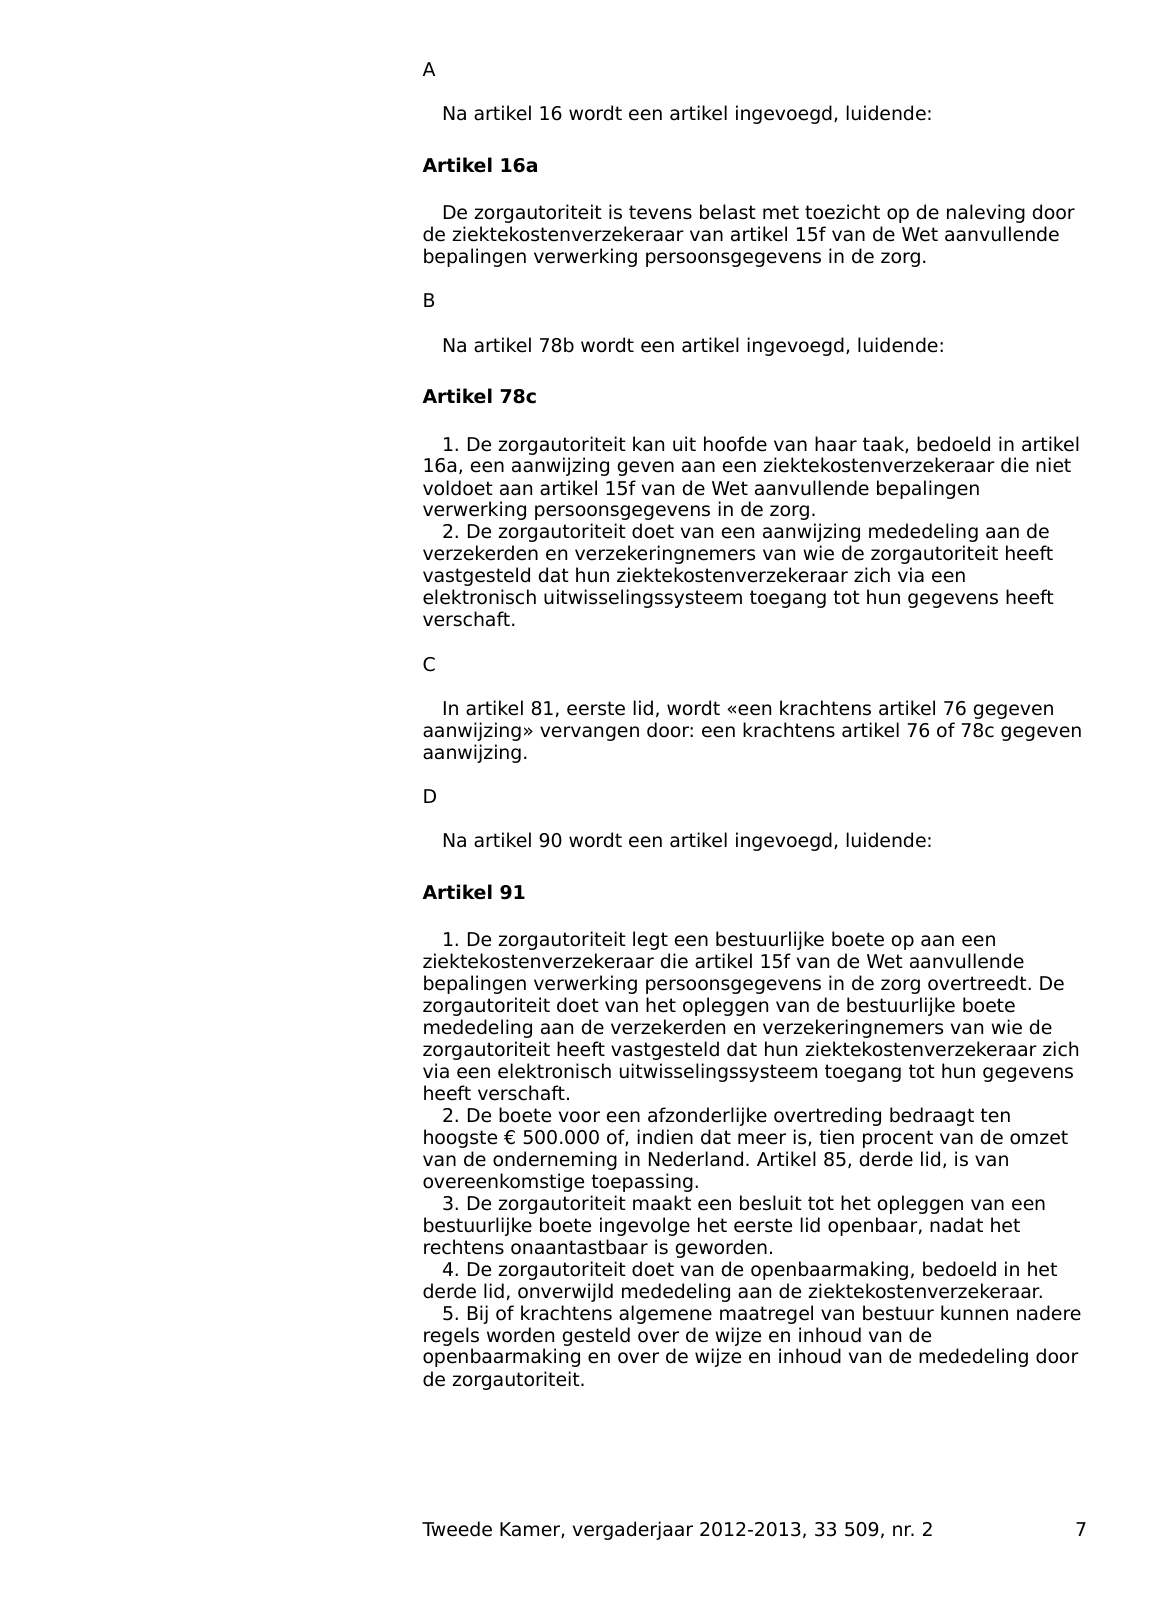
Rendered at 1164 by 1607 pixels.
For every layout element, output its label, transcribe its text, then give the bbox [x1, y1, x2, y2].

subtitle Artikel 78c [422, 386, 1087, 408]
text 4. De zorgautoriteit doet van de openbaarmaking, bedoeld in het derde lid, onverwijld mededeling aan de ziektekostenverzekeraar. [422, 1258, 1087, 1302]
text Na artikel 90 wordt een artikel ingevoegd, luidende: [422, 830, 1087, 852]
text In artikel 81, eerste lid, wordt «een krachtens artikel 76 gegeven aanwijzing» vervangen door: een krachtens artikel 76 of 78c gegeven aanwijzing. [422, 698, 1087, 763]
text C [422, 653, 1087, 675]
text 1. De zorgautoriteit legt een bestuurlijke boete op aan een ziektekostenverzekeraar die artikel 15f van de Wet aanvullende bepalingen verwerking persoonsgegevens in de zorg overtreedt. De zorgautoriteit doet van het opleggen van de bestuurlijke boete mededeling aan de verzekerden en verzekeringnemers van wie de zorgautoriteit heeft vastgesteld dat hun ziektekostenverzekeraar zich via een elektronisch uitwisselingssysteem toegang tot hun gegevens heeft verschaft. [422, 929, 1087, 1105]
text De zorgautoriteit is tevens belast met toezicht op de naleving door de ziektekostenverzekeraar van artikel 15f van de Wet aanvullende bepalingen verwerking persoonsgegevens in de zorg. [422, 202, 1087, 268]
subtitle Artikel 91 [422, 882, 1087, 904]
text 5. Bij of krachtens algemene maatregel van bestuur kunnen nadere regels worden gesteld over de wijze en inhoud van de openbaarmaking en over de wijze en inhoud van de mededeling door de zorgautoriteit. [422, 1302, 1087, 1390]
text Na artikel 78b wordt een artikel ingevoegd, luidende: [422, 334, 1087, 356]
text 1. De zorgautoriteit kan uit hoofde van haar taak, bedoeld in artikel 16a, een aanwijzing geven aan een ziektekostenverzekeraar die niet voldoet aan artikel 15f van de Wet aanvullende bepalingen verwerking persoonsgegevens in de zorg. [422, 433, 1087, 521]
text D [422, 786, 1087, 808]
text 2. De boete voor een afzonderlijke overtreding bedraagt ten hoogste € 500.000 of, indien dat meer is, tien procent van de omzet van de onderneming in Nederland. Artikel 85, derde lid, is van overeenkomstige toepassing. [422, 1105, 1087, 1193]
text B [422, 290, 1087, 312]
text A [422, 59, 1087, 81]
subtitle Artikel 16a [422, 155, 1087, 177]
text Na artikel 16 wordt een artikel ingevoegd, luidende: [422, 103, 1087, 125]
text 3. De zorgautoriteit maakt een besluit tot het opleggen van een bestuurlijke boete ingevolge het eerste lid openbaar, nadat het rechtens onaantastbaar is geworden. [422, 1193, 1087, 1258]
text 2. De zorgautoriteit doet van een aanwijzing mededeling aan de verzekerden en verzekeringnemers van wie de zorgautoriteit heeft vastgesteld dat hun ziektekostenverzekeraar zich via een elektronisch uitwisselingssysteem toegang tot hun gegevens heeft verschaft. [422, 521, 1087, 631]
